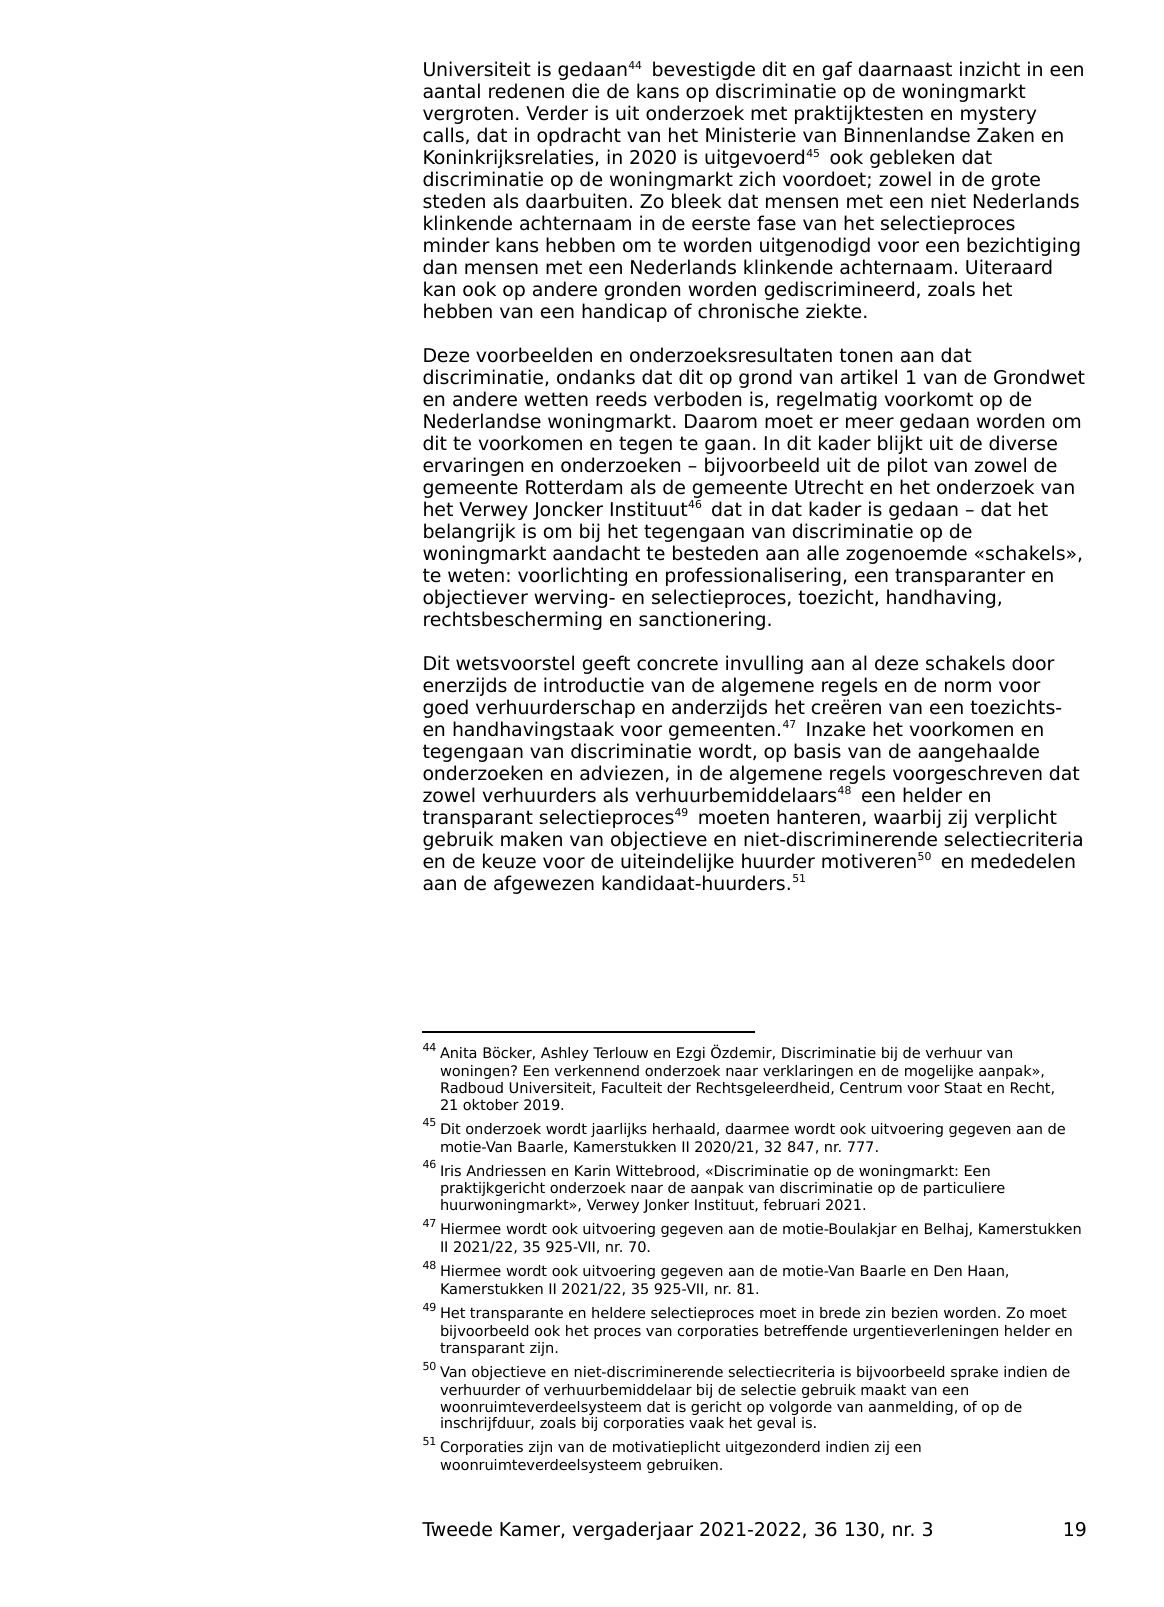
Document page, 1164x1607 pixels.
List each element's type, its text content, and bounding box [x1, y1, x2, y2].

text Hiermee wordt ook uitvoering gegeven aan de motie-Boulakjar en Belhaj, Kamerstukken II 2021/22, 35 925-VII, nr. 70. [422, 1217, 1087, 1256]
text Dit onderzoek wordt jaarlijks herhaald, daarmee wordt ook uitvoering gegeven aan de motie-Van Baarle, Kamerstukken II 2020/21, 32 847, nr. 777. [422, 1117, 1087, 1156]
text Anita Böcker, Ashley Terlouw en Ezgi Özdemir, Discriminatie bij de verhuur van woningen? Een verkennend onderzoek naar verklaringen en de mogelijke aanpak», Radboud Universiteit, Faculteit der Rechtsgeleerdheid, Centrum voor Staat en Recht, 21 oktober 2019. [422, 1041, 1087, 1114]
text Deze voorbeelden en onderzoeksresultaten tonen aan dat discriminatie, ondanks dat dit op grond van artikel 1 van de Grondwet en andere wetten reeds verboden is, regelmatig voorkomt op de Nederlandse woningmarkt. Daarom moet er meer gedaan worden om dit te voorkomen en tegen te gaan. In dit kader blijkt uit de diverse ervaringen en onderzoeken – bijvoorbeeld uit de pilot van zowel de gemeente Rotterdam als de gemeente Utrecht en het onderzoek van het Verwey Joncker Instituut dat in dat kader is gedaan – dat het belangrijk is om bij het tegengaan van discriminatie op de woningmarkt aandacht te besteden aan alle zogenoemde «schakels», te weten: voorlichting en professionalisering, een transparanter en objectiever werving- en selectieproces, toezicht, handhaving, rechtsbescherming en sanctionering. [422, 345, 1087, 631]
text Het transparante en heldere selectieproces moet in brede zin bezien worden. Zo moet bijvoorbeeld ook het proces van corporaties betreffende urgentieverleningen helder en transparant zijn. [422, 1301, 1087, 1357]
text Iris Andriessen en Karin Wittebrood, «Discriminatie op de woningmarkt: Een praktijkgericht onderzoek naar de aanpak van discriminatie op de particuliere huurwoningmarkt», Verwey Jonker Instituut, februari 2021. [422, 1158, 1087, 1214]
text Dit wetsvoorstel geeft concrete invulling aan al deze schakels door enerzijds de introductie van de algemene regels en de norm voor goed verhuurderschap en anderzijds het creëren van een toezichts- en handhavingstaak voor gemeenten. Inzake het voorkomen en tegengaan van discriminatie wordt, op basis van de aangehaalde onderzoeken en adviezen, in de algemene regels voorgeschreven dat zowel verhuurders als verhuurbemiddelaars een helder en transparant selectieproces moeten hanteren, waarbij zij verplicht gebruik maken van objectieve en niet-discriminerende selectiecriteria en de keuze voor de uiteindelijke huurder motiveren en mededelen aan de afgewezen kandidaat-huurders. [422, 653, 1087, 895]
text Hiermee wordt ook uitvoering gegeven aan de motie-Van Baarle en Den Haan, Kamerstukken II 2021/22, 35 925-VII, nr. 81. [422, 1259, 1087, 1298]
text Corporaties zijn van de motivatieplicht uitgezonderd indien zij een woonruimteverdeelsysteem gebruiken. [422, 1435, 1087, 1474]
text Van objectieve en niet-discriminerende selectiecriteria is bijvoorbeeld sprake indien de verhuurder of verhuurbemiddelaar bij de selectie gebruik maakt van een woonruimteverdeelsysteem dat is gericht op volgorde van aanmelding, of op de inschrijfduur, zoals bij corporaties vaak het geval is. [422, 1360, 1087, 1432]
text Universiteit is gedaan bevestigde dit en gaf daarnaast inzicht in een aantal redenen die de kans op discriminatie op de woningmarkt vergroten. Verder is uit onderzoek met praktijktesten en mystery calls, dat in opdracht van het Ministerie van Binnenlandse Zaken en Koninkrijksrelaties, in 2020 is uitgevoerd ook gebleken dat discriminatie op de woningmarkt zich voordoet; zowel in de grote steden als daarbuiten. Zo bleek dat mensen met een niet Nederlands klinkende achternaam in de eerste fase van het selectieproces minder kans hebben om te worden uitgenodigd voor een bezichtiging dan mensen met een Nederlands klinkende achternaam. Uiteraard kan ook op andere gronden worden gediscrimineerd, zoals het hebben van een handicap of chronische ziekte. [422, 59, 1087, 323]
